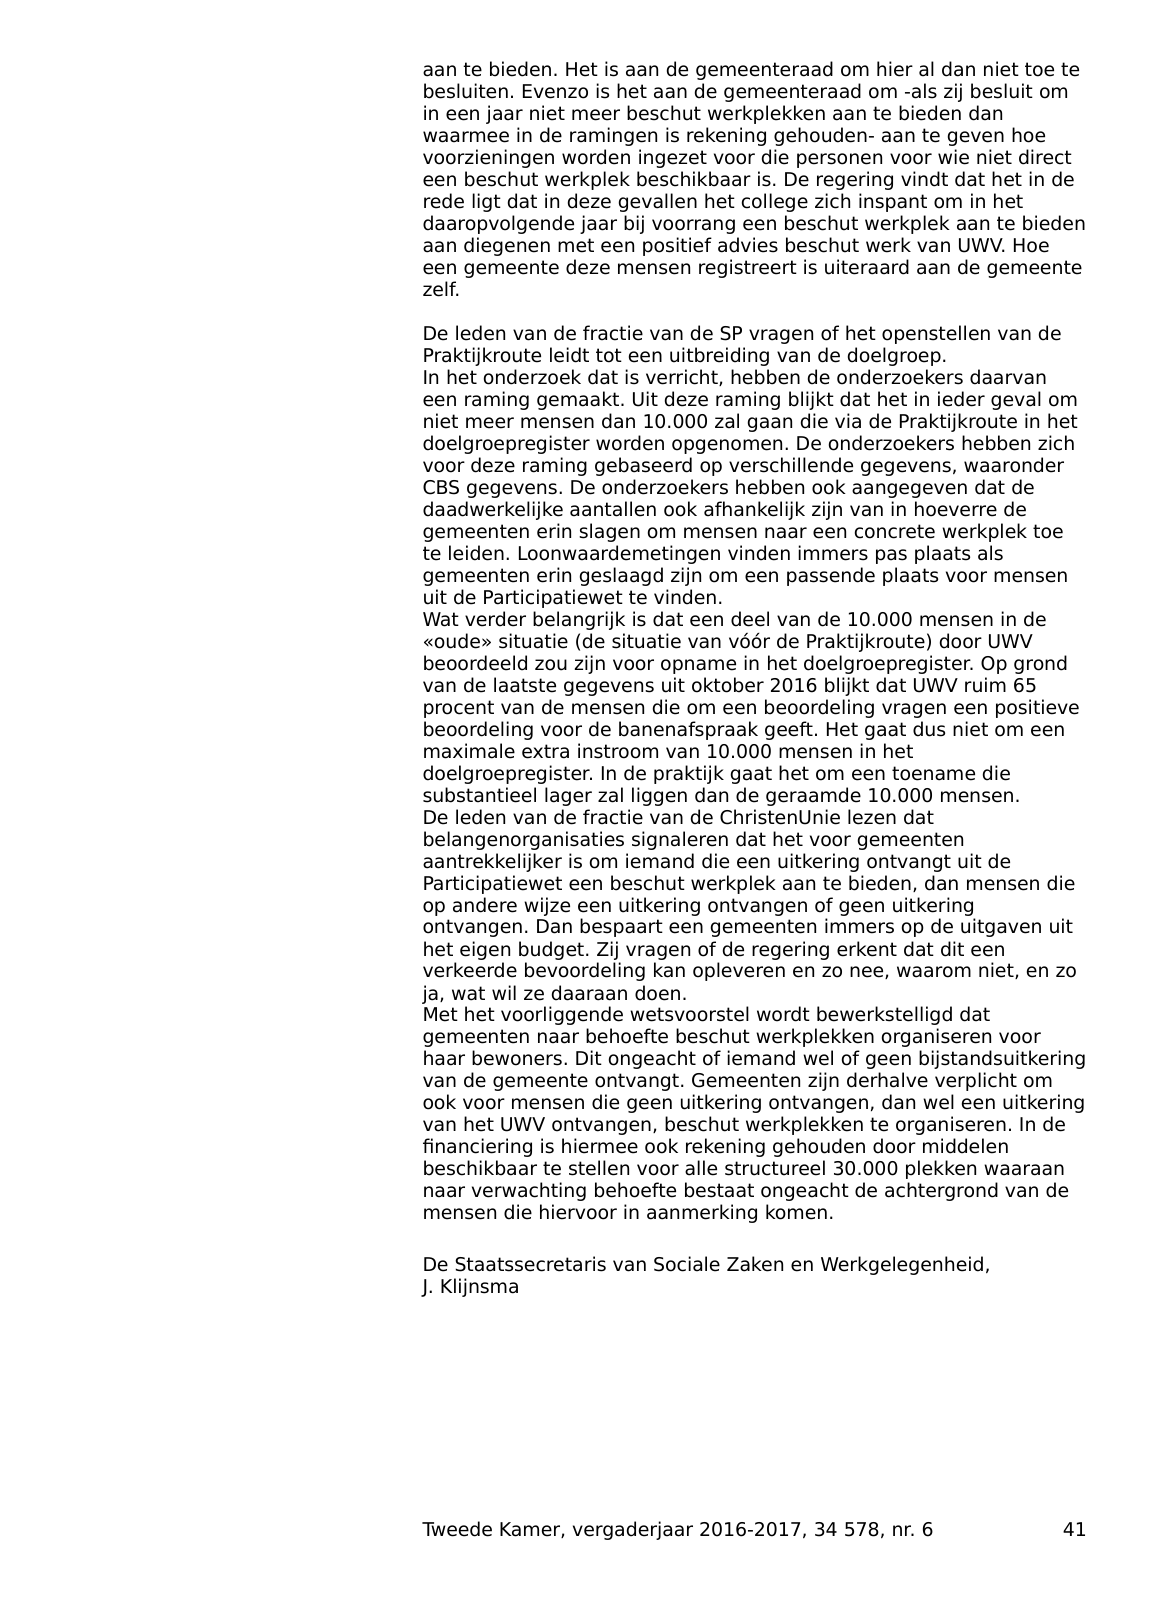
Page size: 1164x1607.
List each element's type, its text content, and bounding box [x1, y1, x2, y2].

text De leden van de fractie van de SP vragen of het openstellen van de Praktijkroute leidt tot een uitbreiding van de doelgroep. [422, 323, 1087, 367]
text Met het voorliggende wetsvoorstel wordt bewerkstelligd dat gemeenten naar behoefte beschut werkplekken organiseren voor haar bewoners. Dit ongeacht of iemand wel of geen bijstandsuitkering van de gemeente ontvangt. Gemeenten zijn derhalve verplicht om ook voor mensen die geen uitkering ontvangen, dan wel een uitkering van het UWV ontvangen, beschut werkplekken te organiseren. In de financiering is hiermee ook rekening gehouden door middelen beschikbaar te stellen voor alle structureel 30.000 plekken waaraan naar verwachting behoefte bestaat ongeacht de achtergrond van de mensen die hiervoor in aanmerking komen. [422, 1004, 1087, 1224]
text Wat verder belangrijk is dat een deel van de 10.000 mensen in de «oude» situatie (de situatie van vóór de Praktijkroute) door UWV beoordeeld zou zijn voor opname in het doelgroepregister. Op grond van de laatste gegevens uit oktober 2016 blijkt dat UWV ruim 65 procent van de mensen die om een beoordeling vragen een positieve beoordeling voor de banenafspraak geeft. Het gaat dus niet om een maximale extra instroom van 10.000 mensen in het doelgroepregister. In de praktijk gaat het om een toename die substantieel lager zal liggen dan de geraamde 10.000 mensen. [422, 609, 1087, 807]
text De Staatssecretaris van Sociale Zaken en Werkgelegenheid, J. Klijnsma [422, 1254, 1087, 1298]
text aan te bieden. Het is aan de gemeenteraad om hier al dan niet toe te besluiten. Evenzo is het aan de gemeenteraad om -als zij besluit om in een jaar niet meer beschut werkplekken aan te bieden dan waarmee in de ramingen is rekening gehouden- aan te geven hoe voorzieningen worden ingezet voor die personen voor wie niet direct een beschut werkplek beschikbaar is. De regering vindt dat het in de rede ligt dat in deze gevallen het college zich inspant om in het daaropvolgende jaar bij voorrang een beschut werkplek aan te bieden aan diegenen met een positief advies beschut werk van UWV. Hoe een gemeente deze mensen registreert is uiteraard aan de gemeente zelf. [422, 59, 1087, 301]
text De leden van de fractie van de ChristenUnie lezen dat belangenorganisaties signaleren dat het voor gemeenten aantrekkelijker is om iemand die een uitkering ontvangt uit de Participatiewet een beschut werkplek aan te bieden, dan mensen die op andere wijze een uitkering ontvangen of geen uitkering ontvangen. Dan bespaart een gemeenten immers op de uitgaven uit het eigen budget. Zij vragen of de regering erkent dat dit een verkeerde bevoordeling kan opleveren en zo nee, waarom niet, en zo ja, wat wil ze daaraan doen. [422, 807, 1087, 1004]
text In het onderzoek dat is verricht, hebben de onderzoekers daarvan een raming gemaakt. Uit deze raming blijkt dat het in ieder geval om niet meer mensen dan 10.000 zal gaan die via de Praktijkroute in het doelgroepregister worden opgenomen. De onderzoekers hebben zich voor deze raming gebaseerd op verschillende gegevens, waaronder CBS gegevens. De onderzoekers hebben ook aangegeven dat de daadwerkelijke aantallen ook afhankelijk zijn van in hoeverre de gemeenten erin slagen om mensen naar een concrete werkplek toe te leiden. Loonwaardemetingen vinden immers pas plaats als gemeenten erin geslaagd zijn om een passende plaats voor mensen uit de Participatiewet te vinden. [422, 367, 1087, 609]
